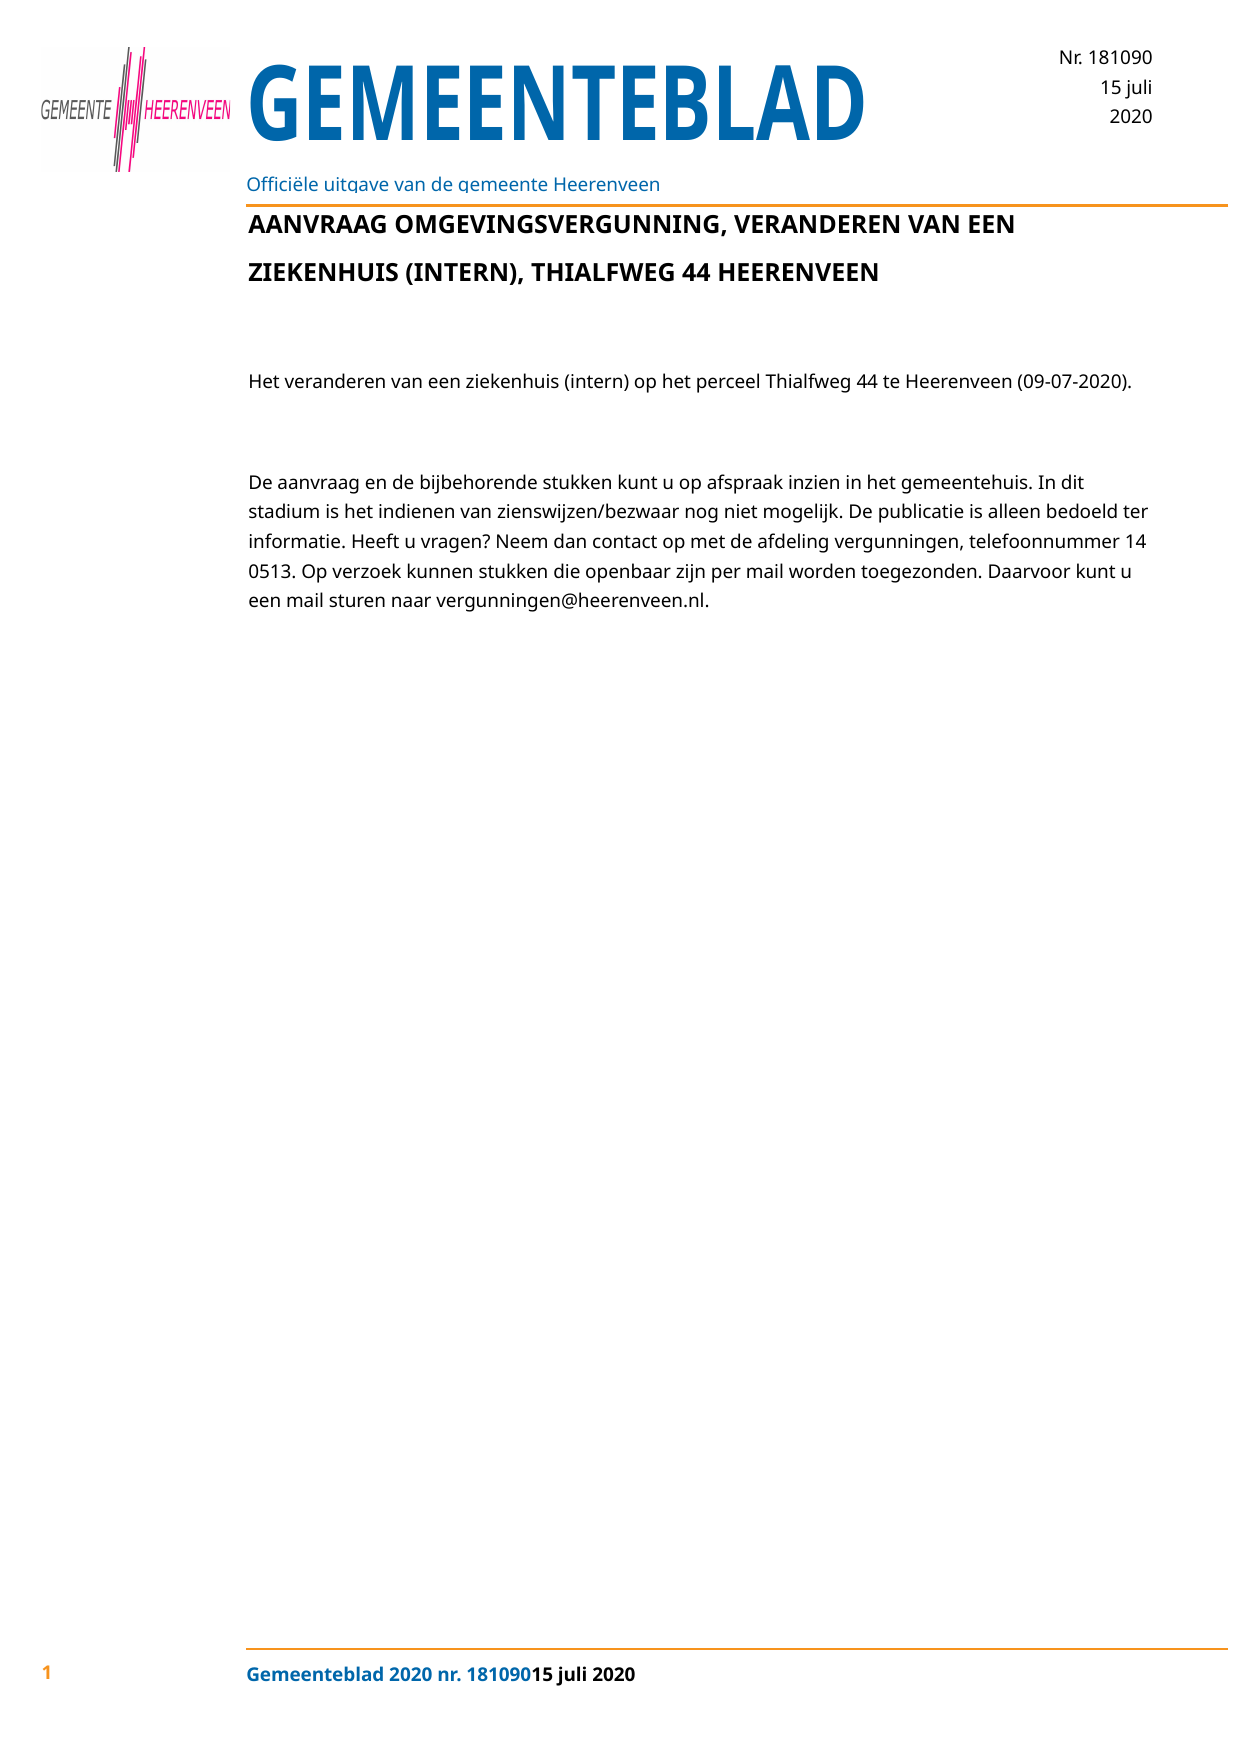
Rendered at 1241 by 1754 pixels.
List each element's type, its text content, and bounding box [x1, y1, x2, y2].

text De aanvraag en de bijbehorende stukken kunt u op afspraak inzien in het gemeentehuis. In dit stadium is het indienen van zienswijzen/bezwaar nog niet mogelijk. De publicatie is alleen bedoeld ter informatie. Heeft u vragen? Neem dan contact op met de afdeling vergunningen, telefoonnummer 14 0513. Op verzoek kunnen stukken die openbaar zijn per mail worden toegezonden. Daarvoor kunt u een mail sturen naar vergunningen@heerenveen.nl. [248, 469, 1152, 613]
text Het veranderen van een ziekenhuis (intern) op het perceel Thialfweg 44 te Heerenveen (09-07-2020). [248, 368, 1152, 394]
picture [41, 47, 231, 172]
text AANVRAAG OMGEVINGSVERGUNNING, VERANDEREN VAN EEN ZIEKENHUIS (INTERN), THIALFWEG 44 HEERENVEEN [248, 207, 1152, 288]
